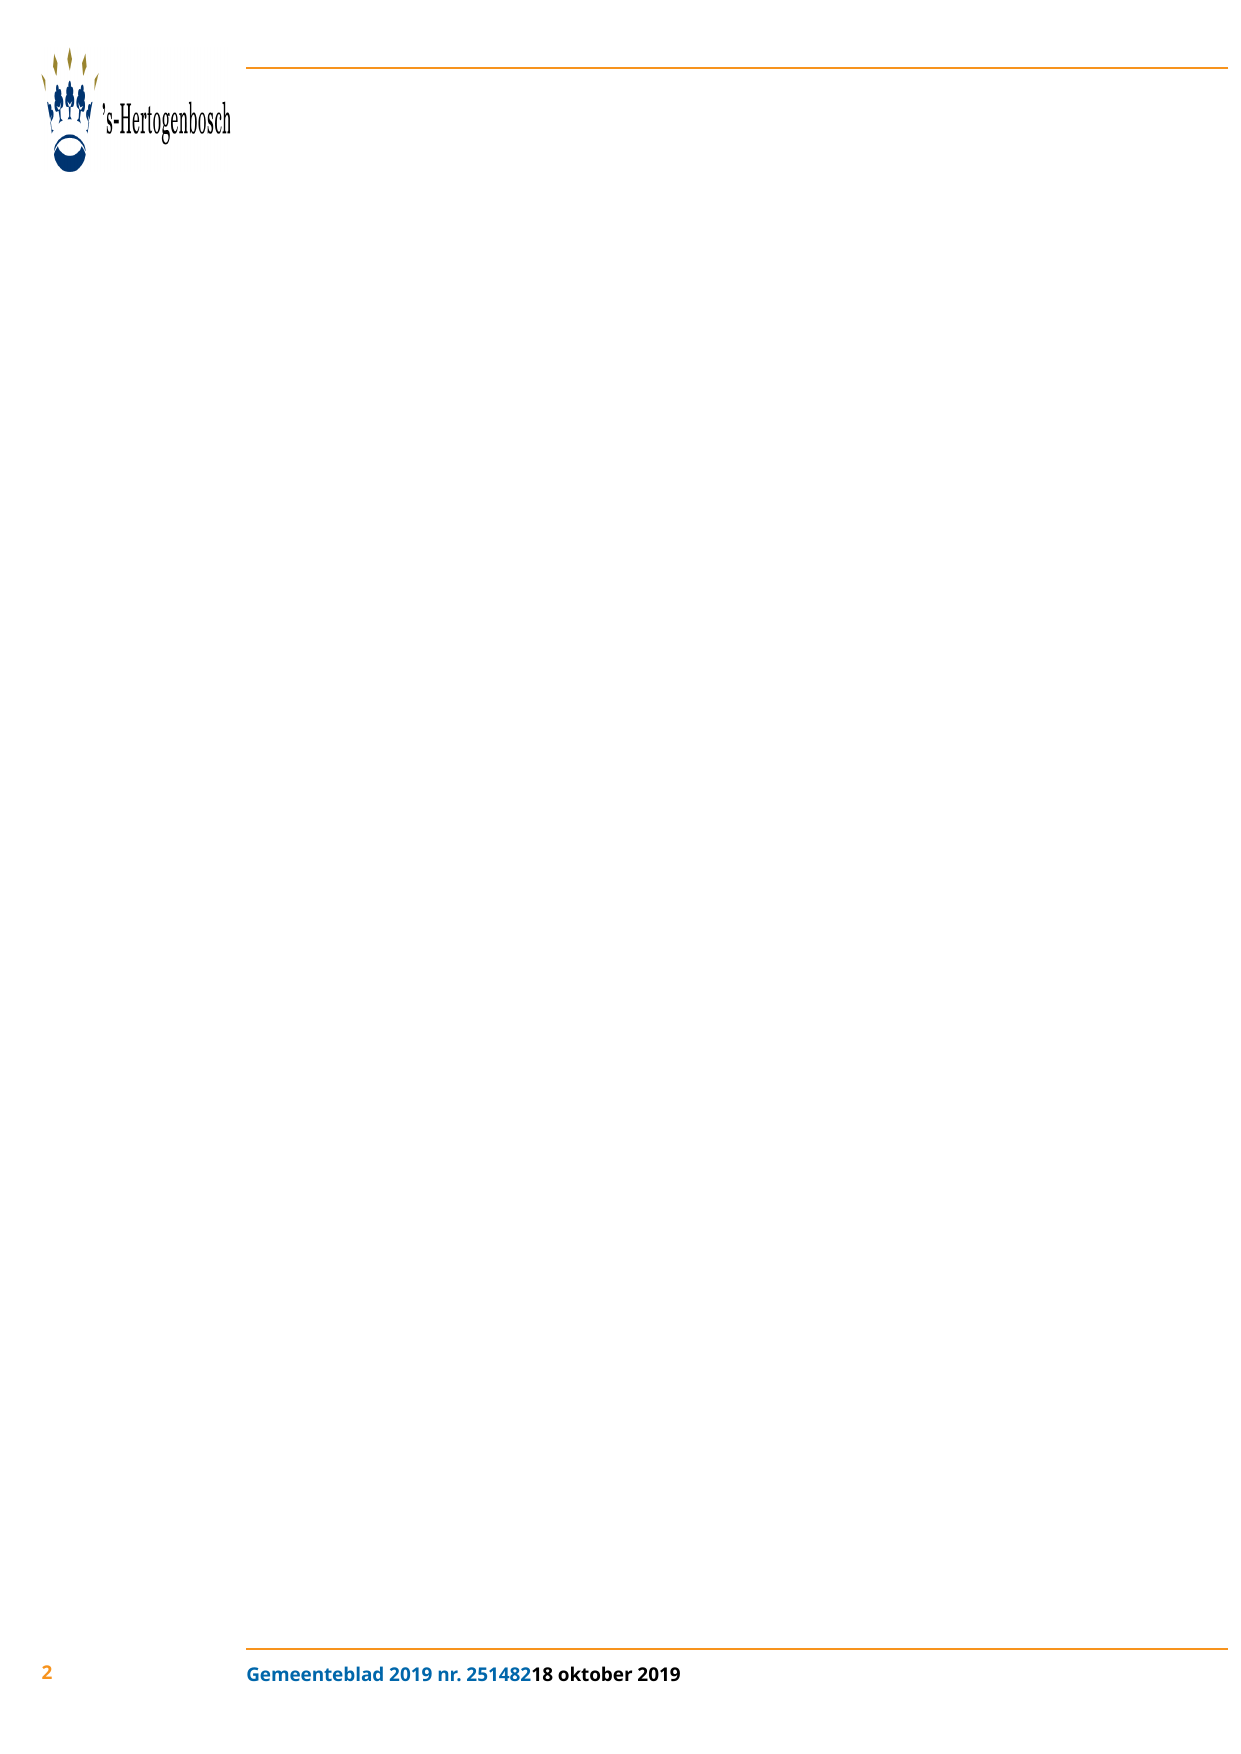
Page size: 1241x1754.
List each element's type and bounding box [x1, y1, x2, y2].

picture [41, 47, 231, 172]
